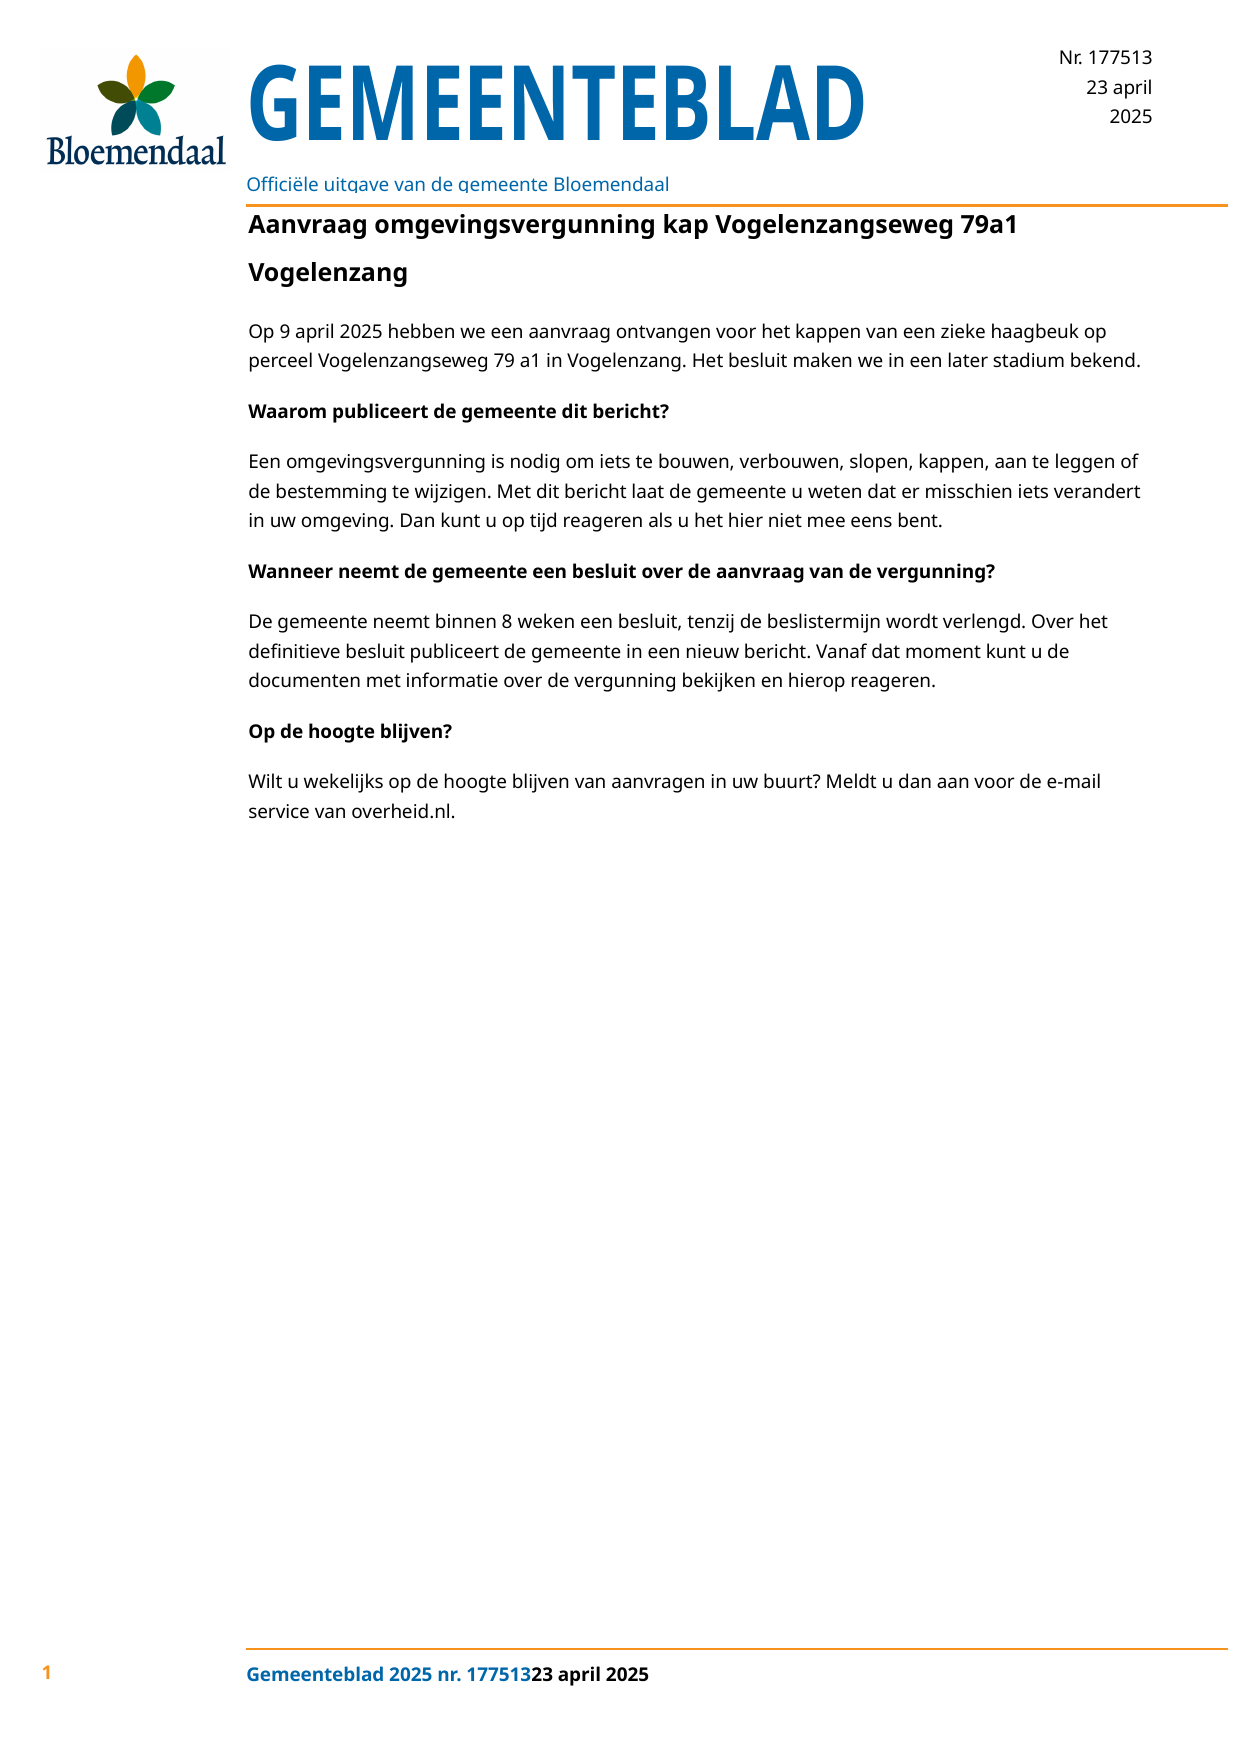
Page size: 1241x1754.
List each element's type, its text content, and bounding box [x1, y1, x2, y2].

text Wanneer neemt de gemeente een besluit over de aanvraag van de vergunning? [248, 558, 1152, 584]
picture [41, 47, 231, 172]
text Waarom publiceert de gemeente dit bericht? [248, 398, 1152, 424]
text De gemeente neemt binnen 8 weken een besluit, tenzij de beslistermijn wordt verlengd. Over het definitieve besluit publiceert de gemeente in een nieuw bericht. Vanaf dat moment kunt u de documenten met informatie over de vergunning bekijken en hierop reageren. [248, 608, 1152, 693]
text Op de hoogte blijven? [248, 718, 1152, 744]
text Een omgevingsvergunning is nodig om iets te bouwen, verbouwen, slopen, kappen, aan te leggen of de bestemming te wijzigen. Met dit bericht laat de gemeente u weten dat er misschien iets verandert in uw omgeving. Dan kunt u op tijd reageren als u het hier niet mee eens bent. [248, 448, 1152, 533]
text Op 9 april 2025 hebben we een aanvraag ontvangen voor het kappen van een zieke haagbeuk op perceel Vogelenzangseweg 79 a1 in Vogelenzang. Het besluit maken we in een later stadium bekend. [248, 318, 1152, 373]
text Aanvraag omgevingsvergunning kap Vogelenzangseweg 79a1 Vogelenzang [248, 207, 1152, 288]
text Wilt u wekelijks op de hoogte blijven van aanvragen in uw buurt? Meldt u dan aan voor de e-mail service van overheid.nl. [248, 768, 1152, 824]
